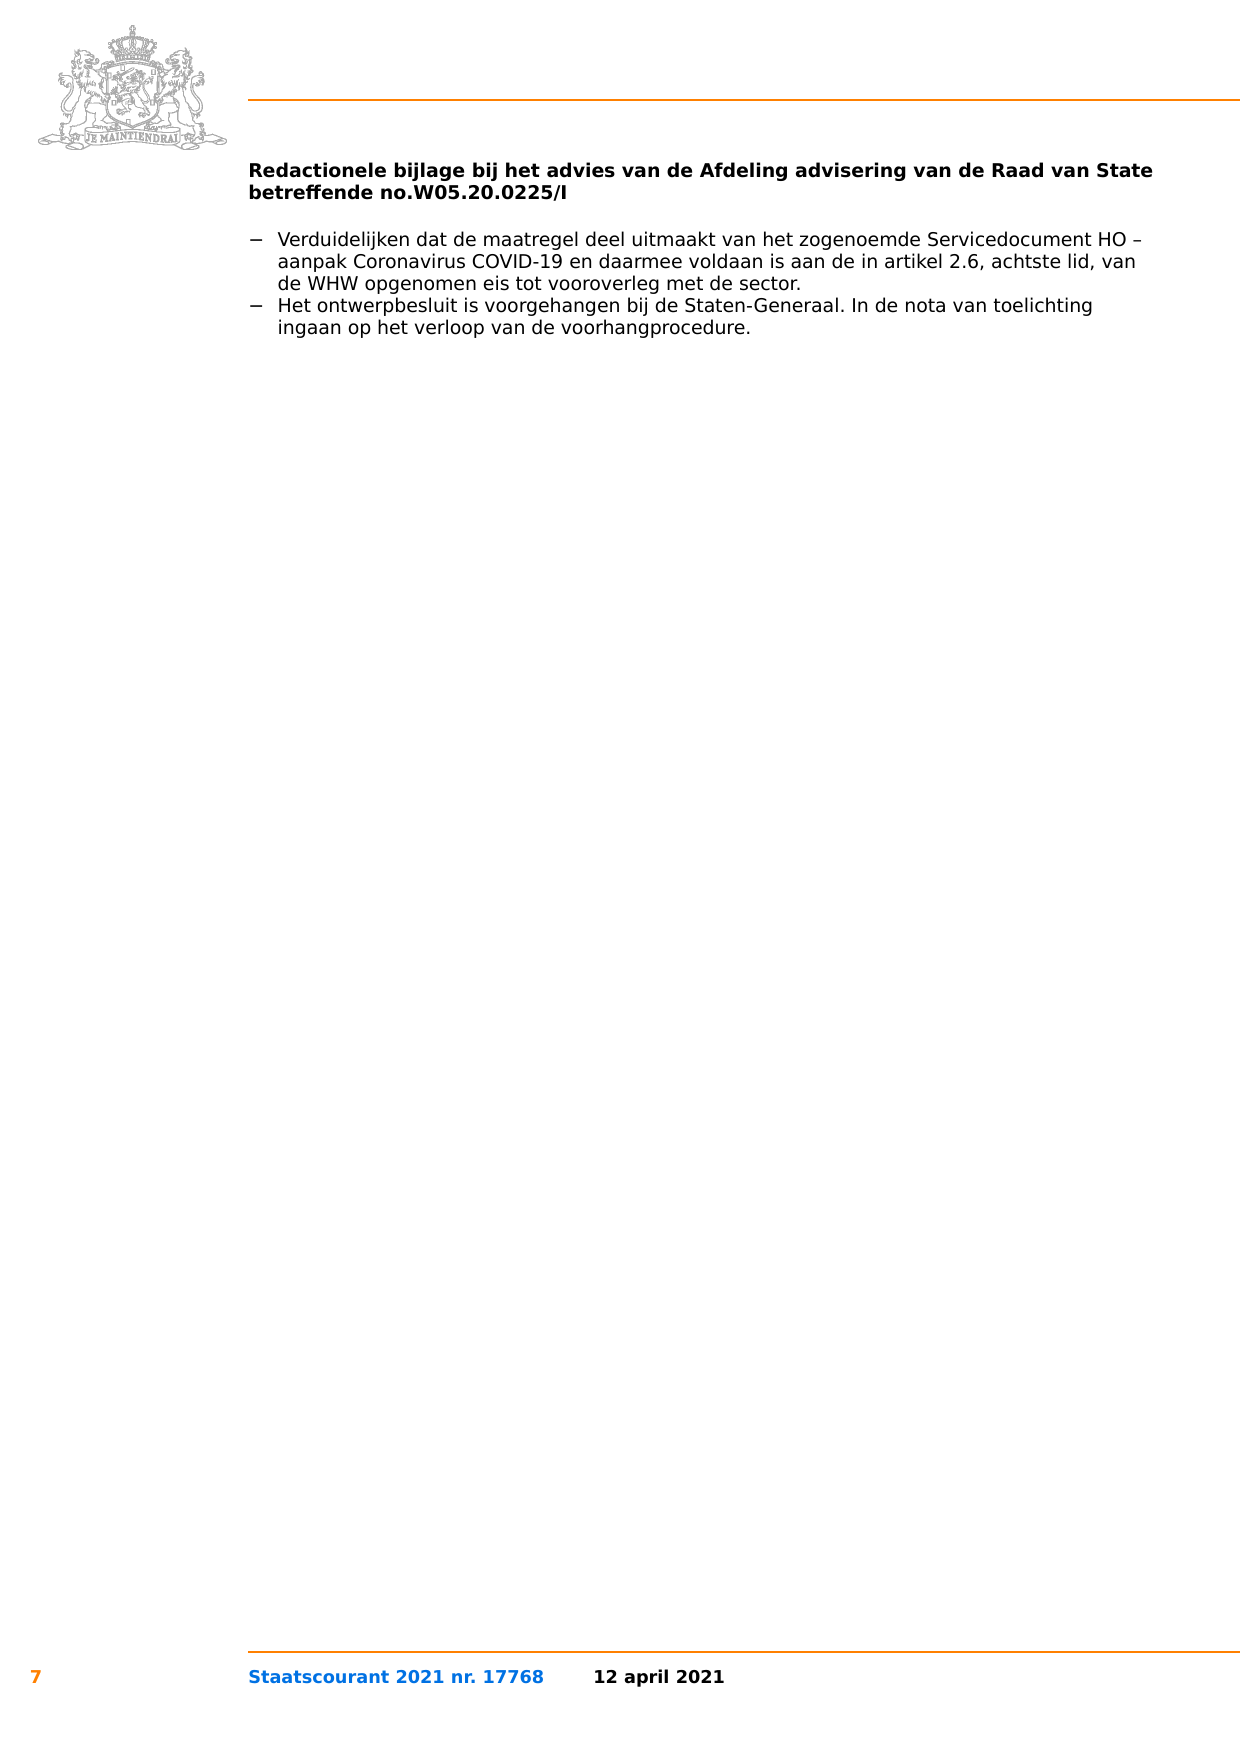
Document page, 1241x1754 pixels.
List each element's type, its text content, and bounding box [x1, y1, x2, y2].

subtitle Redactionele bijlage bij het advies van de Afdeling advisering van de Raad van State betreffende no.W05.20.0225/I [248, 160, 1163, 204]
text − Verduidelijken dat de maatregel deel uitmaakt van het zogenoemde Servicedocument HO – aanpak Coronavirus COVID-19 en daarmee voldaan is aan de in artikel 2.6, achtste lid, van de WHW opgenomen eis tot vooroverleg met de sector. [248, 229, 1163, 295]
text − Het ontwerpbesluit is voorgehangen bij de Staten-Generaal. In de nota van toelichting ingaan op het verloop van de voorhangprocedure. [248, 295, 1163, 339]
picture [38, 25, 227, 150]
